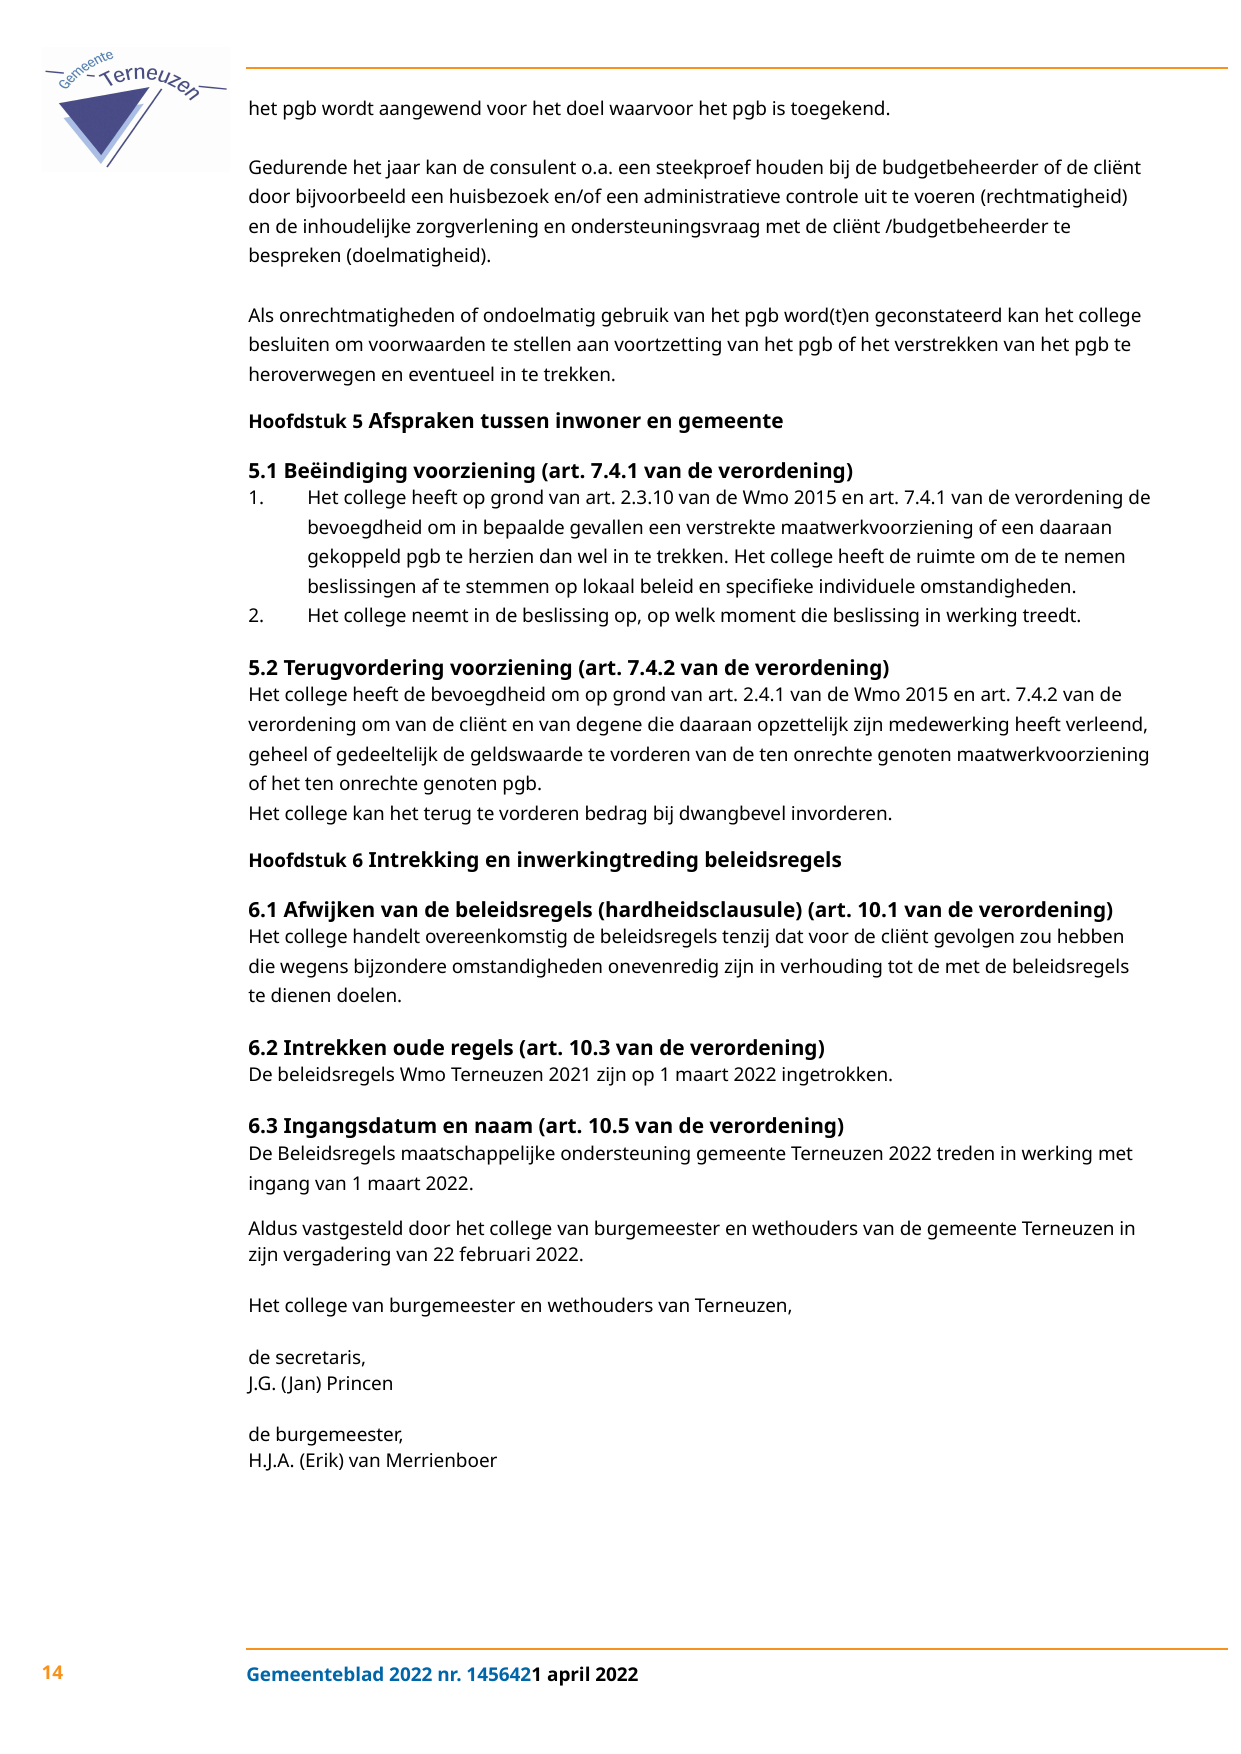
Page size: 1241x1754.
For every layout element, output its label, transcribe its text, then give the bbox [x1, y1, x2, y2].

list Het college neemt in de beslissing op, op welk moment die beslissing in werking treedt. [248, 603, 1152, 628]
text Aldus vastgesteld door het college van burgemeester en wethouders van de gemeente Terneuzen in zijn vergadering van 22 februari 2022. [248, 1215, 1152, 1267]
text de secretaris, [248, 1344, 1152, 1370]
text De Beleidsregels maatschappelijke ondersteuning gemeente Terneuzen 2022 treden in werking met ingang van 1 maart 2022. [248, 1140, 1152, 1195]
text Het college handelt overeenkomstig de beleidsregels tenzij dat voor de cliënt gevolgen zou hebben die wegens bijzondere omstandigheden onevenredig zijn in verhouding tot de met de beleidsregels te dienen doelen. [248, 923, 1152, 1008]
text De beleidsregels Wmo Terneuzen 2021 zijn op 1 maart 2022 ingetrokken. [248, 1061, 1152, 1087]
text Het college kan het terug te vorderen bedrag bij dwangbevel invorderen. [248, 800, 1152, 826]
picture [41, 47, 231, 172]
text 6.3 Ingangsdatum en naam (art. 10.5 van de verordening) [248, 1112, 1152, 1140]
text Het college van burgemeester en wethouders van Terneuzen, [248, 1292, 1152, 1318]
text het pgb wordt aangewend voor het doel waarvoor het pgb is toegekend. [248, 95, 1152, 121]
text 5.1 Beëindiging voorziening (art. 7.4.1 van de verordening) [248, 456, 1152, 484]
text Hoofdstuk 5 Afspraken tussen inwoner en gemeente [248, 407, 1152, 435]
text J.G. (Jan) Princen [248, 1370, 1152, 1395]
list Het college heeft op grond van art. 2.3.10 van de Wmo 2015 en art. 7.4.1 van de verordening de bevoegdheid om in bepaalde gevallen een verstrekte maatwerkvoorziening of een daaraan gekoppeld pgb te herzien dan wel in te trekken. Het college heeft de ruimte om de te nemen beslissingen af te stemmen op lokaal beleid en specifieke individuele omstandigheden. [248, 484, 1152, 599]
text 6.1 Afwijken van de beleidsregels (hardheidsclausule) (art. 10.1 van de verordening) [248, 895, 1152, 923]
text Gedurende het jaar kan de consulent o.a. een steekproef houden bij de budgetbeheerder of de cliënt door bijvoorbeeld een huisbezoek en/of een administratieve controle uit te voeren (rechtmatigheid) en de inhoudelijke zorgverlening en ondersteuningsvraag met de cliënt /budgetbeheerder te bespreken (doelmatigheid). [248, 154, 1152, 268]
text Het college heeft de bevoegdheid om op grond van art. 2.4.1 van de Wmo 2015 en art. 7.4.2 van de verordening om van de cliënt en van degene die daaraan opzettelijk zijn medewerking heeft verleend, geheel of gedeeltelijk de geldswaarde te vorderen van de ten onrechte genoten maatwerkvoorziening of het ten onrechte genoten pgb. [248, 682, 1152, 796]
text Als onrechtmatigheden of ondoelmatig gebruik van het pgb word(t)en geconstateerd kan het college besluiten om voorwaarden te stellen aan voortzetting van het pgb of het verstrekken van het pgb te heroverwegen en eventueel in te trekken. [248, 302, 1152, 387]
text Hoofdstuk 6 Intrekking en inwerkingtreding beleidsregels [248, 846, 1152, 874]
text H.J.A. (Erik) van Merrienboer [248, 1447, 1152, 1473]
text 6.2 Intrekken oude regels (art. 10.3 van de verordening) [248, 1033, 1152, 1061]
text de burgemeester, [248, 1421, 1152, 1447]
text 5.2 Terugvordering voorziening (art. 7.4.2 van de verordening) [248, 653, 1152, 682]
